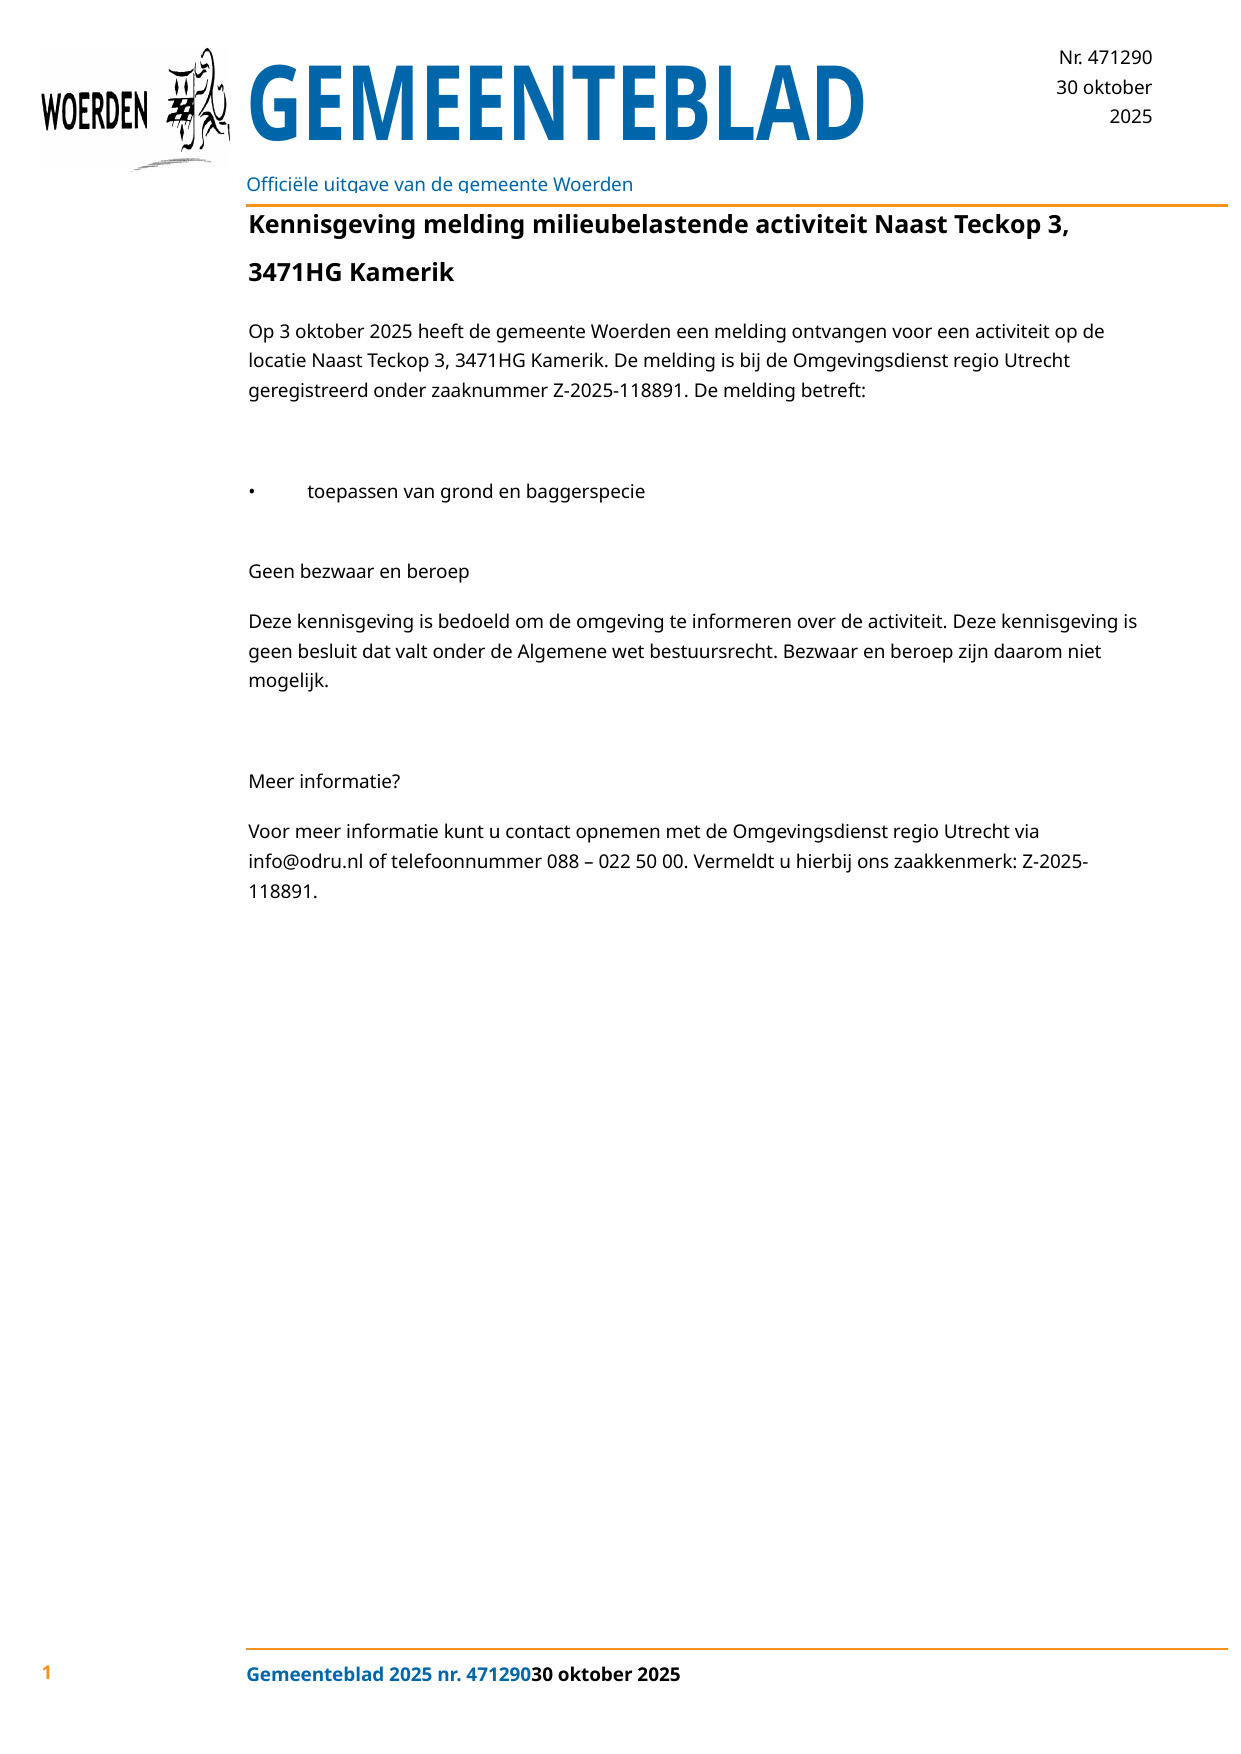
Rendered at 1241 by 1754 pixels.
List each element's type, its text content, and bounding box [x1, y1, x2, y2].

list toepassen van grond en baggerspecie [248, 478, 1152, 504]
text Kennisgeving melding milieubelastende activiteit Naast Teckop 3, 3471HG Kamerik [248, 207, 1152, 288]
text Geen bezwaar en beroep [248, 558, 1152, 584]
picture [41, 47, 231, 172]
text Meer informatie? [248, 768, 1152, 794]
text Op 3 oktober 2025 heeft de gemeente Woerden een melding ontvangen voor een activiteit op de locatie Naast Teckop 3, 3471HG Kamerik. De melding is bij de Omgevingsdienst regio Utrecht geregistreerd onder zaaknummer Z-2025-118891. De melding betreft: [248, 318, 1152, 403]
text Voor meer informatie kunt u contact opnemen met de Omgevingsdienst regio Utrecht via info@odru.nl of telefoonnummer 088 – 022 50 00. Vermeldt u hierbij ons zaakkenmerk: Z-2025-118891. [248, 819, 1152, 904]
text Deze kennisgeving is bedoeld om de omgeving te informeren over de activiteit. Deze kennisgeving is geen besluit dat valt onder de Algemene wet bestuursrecht. Bezwaar en beroep zijn daarom niet mogelijk. [248, 608, 1152, 693]
